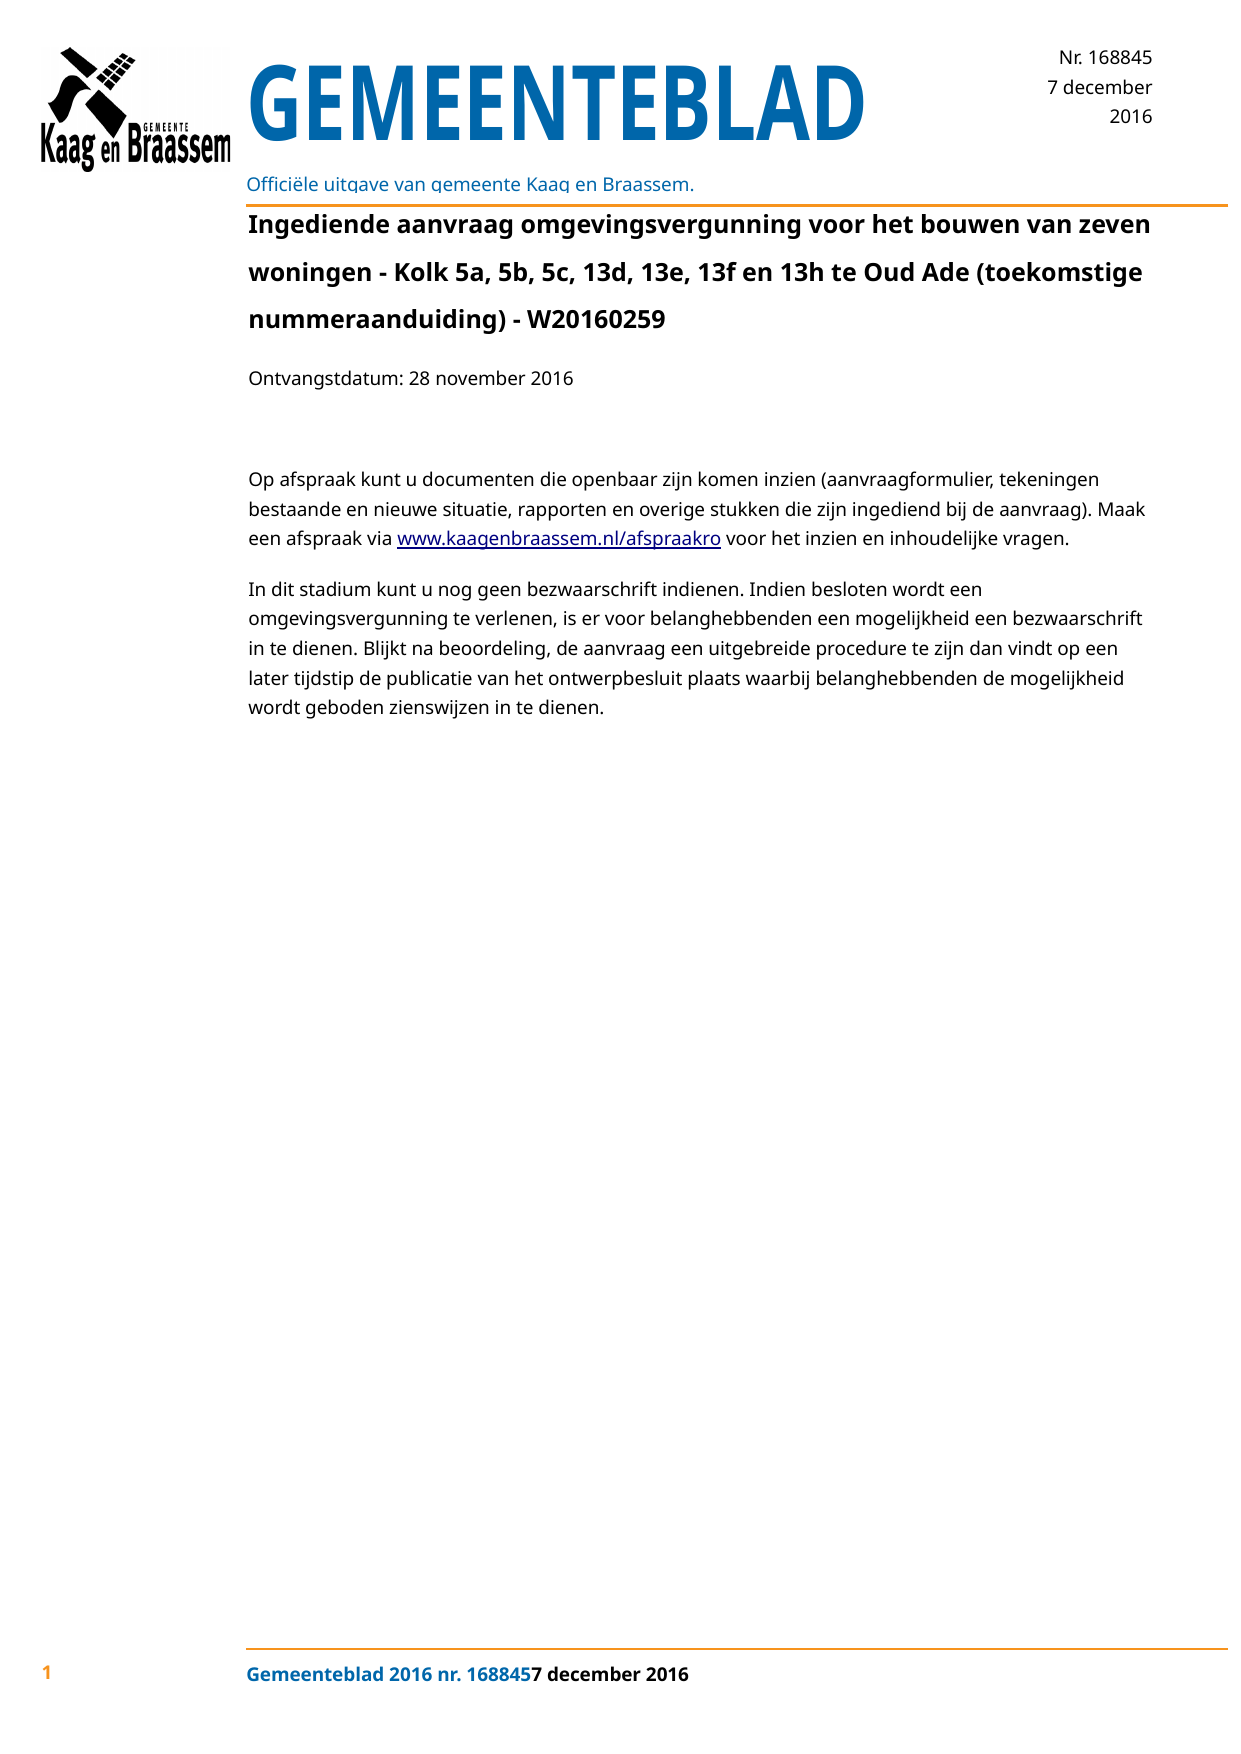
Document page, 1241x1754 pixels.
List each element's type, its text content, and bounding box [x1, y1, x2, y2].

text Op afspraak kunt u documenten die openbaar zijn komen inzien (aanvraagformulier, tekeningen bestaande en nieuwe situatie, rapporten en overige stukken die zijn ingediend bij de aanvraag). Maak een afspraak via www.kaagenbraassem.nl/afspraakro voor het inzien en inhoudelijke vragen. [248, 466, 1152, 551]
picture [41, 47, 231, 172]
text In dit stadium kunt u nog geen bezwaarschrift indienen. Indien besloten wordt een omgevingsvergunning te verlenen, is er voor belanghebbenden een mogelijkheid een bezwaarschrift in te dienen. Blijkt na beoordeling, de aanvraag een uitgebreide procedure te zijn dan vindt op een later tijdstip de publicatie van het ontwerpbesluit plaats waarbij belanghebbenden de mogelijkheid wordt geboden zienswijzen in te dienen. [248, 576, 1152, 720]
text Ontvangstdatum: 28 november 2016 [248, 366, 1152, 391]
text Ingediende aanvraag omgevingsvergunning voor het bouwen van zeven woningen - Kolk 5a, 5b, 5c, 13d, 13e, 13f en 13h te Oud Ade (toekomstige nummeraanduiding) - W20160259 [248, 207, 1152, 336]
